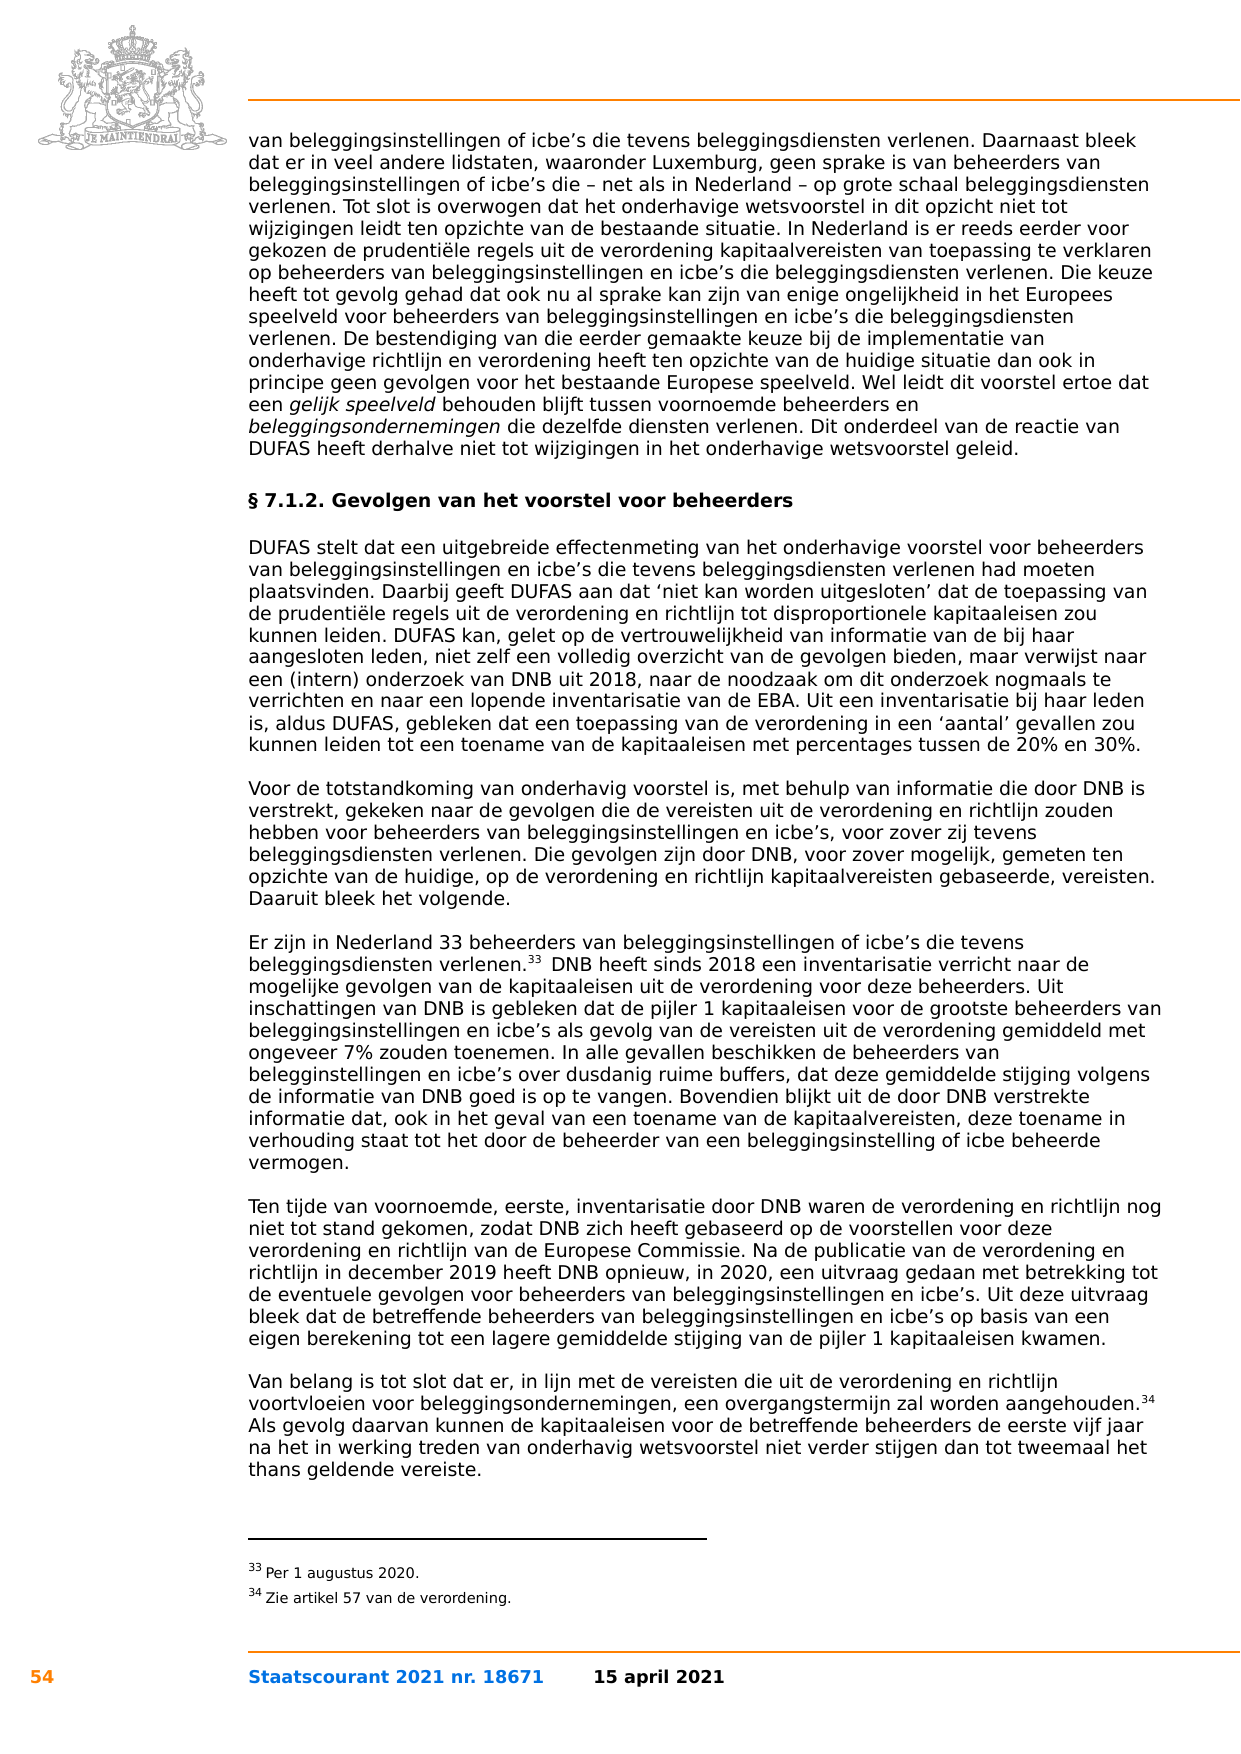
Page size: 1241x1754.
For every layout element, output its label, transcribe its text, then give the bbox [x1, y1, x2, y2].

text Ten tijde van voornoemde, eerste, inventarisatie door DNB waren de verordening en richtlijn nog niet tot stand gekomen, zodat DNB zich heeft gebaseerd op de voorstellen voor deze verordening en richtlijn van de Europese Commissie. Na de publicatie van de verordening en richtlijn in december 2019 heeft DNB opnieuw, in 2020, een uitvraag gedaan met betrekking tot de eventuele gevolgen voor beheerders van beleggingsinstellingen en icbe’s. Uit deze uitvraag bleek dat de betreffende beheerders van beleggingsinstellingen en icbe’s op basis van een eigen berekening tot een lagere gemiddelde stijging van de pijler 1 kapitaaleisen kwamen. [248, 1196, 1163, 1349]
text Van belang is tot slot dat er, in lijn met de vereisten die uit de verordening en richtlijn voortvloeien voor beleggingsondernemingen, een overgangstermijn zal worden aangehouden. Als gevolg daarvan kunnen de kapitaaleisen voor de betreffende beheerders de eerste vijf jaar na het in werking treden van onderhavig wetsvoorstel niet verder stijgen dan tot tweemaal het thans geldende vereiste. [248, 1371, 1163, 1481]
text Per 1 augustus 2020. [248, 1561, 1163, 1583]
text Voor de totstandkoming van onderhavig voorstel is, met behulp van informatie die door DNB is verstrekt, gekeken naar de gevolgen die de vereisten uit de verordening en richtlijn zouden hebben voor beheerders van beleggingsinstellingen en icbe’s, voor zover zij tevens beleggingsdiensten verlenen. Die gevolgen zijn door DNB, voor zover mogelijk, gemeten ten opzichte van de huidige, op de verordening en richtlijn kapitaalvereisten gebaseerde, vereisten. Daaruit bleek het volgende. [248, 778, 1163, 910]
text Er zijn in Nederland 33 beheerders van beleggingsinstellingen of icbe’s die tevens beleggingsdiensten verlenen. DNB heeft sinds 2018 een inventarisatie verricht naar de mogelijke gevolgen van de kapitaaleisen uit de verordening voor deze beheerders. Uit inschattingen van DNB is gebleken dat de pijler 1 kapitaaleisen voor de grootste beheerders van beleggingsinstellingen en icbe’s als gevolg van de vereisten uit de verordening gemiddeld met ongeveer 7% zouden toenemen. In alle gevallen beschikken de beheerders van belegginstellingen en icbe’s over dusdanig ruime buffers, dat deze gemiddelde stijging volgens de informatie van DNB goed is op te vangen. Bovendien blijkt uit de door DNB verstrekte informatie dat, ook in het geval van een toename van de kapitaalvereisten, deze toename in verhouding staat tot het door de beheerder van een beleggingsinstelling of icbe beheerde vermogen. [248, 932, 1163, 1174]
subtitle § 7.1.2. Gevolgen van het voorstel voor beheerders [248, 489, 1163, 512]
text van beleggingsinstellingen of icbe’s die tevens beleggingsdiensten verlenen. Daarnaast bleek dat er in veel andere lidstaten, waaronder Luxemburg, geen sprake is van beheerders van beleggingsinstellingen of icbe’s die – net als in Nederland – op grote schaal beleggingsdiensten verlenen. Tot slot is overwogen dat het onderhavige wetsvoorstel in dit opzicht niet tot wijzigingen leidt ten opzichte van de bestaande situatie. In Nederland is er reeds eerder voor gekozen de prudentiële regels uit de verordening kapitaalvereisten van toepassing te verklaren op beheerders van beleggingsinstellingen en icbe’s die beleggingsdiensten verlenen. Die keuze heeft tot gevolg gehad dat ook nu al sprake kan zijn van enige ongelijkheid in het Europees speelveld voor beheerders van beleggingsinstellingen en icbe’s die beleggingsdiensten verlenen. De bestendiging van die eerder gemaakte keuze bij de implementatie van onderhavige richtlijn en verordening heeft ten opzichte van de huidige situatie dan ook in principe geen gevolgen voor het bestaande Europese speelveld. Wel leidt dit voorstel ertoe dat een gelijk speelveld behouden blijft tussen voornoemde beheerders en beleggingsondernemingen die dezelfde diensten verlenen. Dit onderdeel van de reactie van DUFAS heeft derhalve niet tot wijzigingen in het onderhavige wetsvoorstel geleid. [248, 130, 1163, 459]
picture [38, 25, 227, 150]
text DUFAS stelt dat een uitgebreide effectenmeting van het onderhavige voorstel voor beheerders van beleggingsinstellingen en icbe’s die tevens beleggingsdiensten verlenen had moeten plaatsvinden. Daarbij geeft DUFAS aan dat ‘niet kan worden uitgesloten’ dat de toepassing van de prudentiële regels uit de verordening en richtlijn tot disproportionele kapitaaleisen zou kunnen leiden. DUFAS kan, gelet op de vertrouwelijkheid van informatie van de bij haar aangesloten leden, niet zelf een volledig overzicht van de gevolgen bieden, maar verwijst naar een (intern) onderzoek van DNB uit 2018, naar de noodzaak om dit onderzoek nogmaals te verrichten en naar een lopende inventarisatie van de EBA. Uit een inventarisatie bij haar leden is, aldus DUFAS, gebleken dat een toepassing van de verordening in een ‘aantal’ gevallen zou kunnen leiden tot een toename van de kapitaaleisen met percentages tussen de 20% en 30%. [248, 537, 1163, 756]
text Zie artikel 57 van de verordening. [248, 1586, 1163, 1608]
